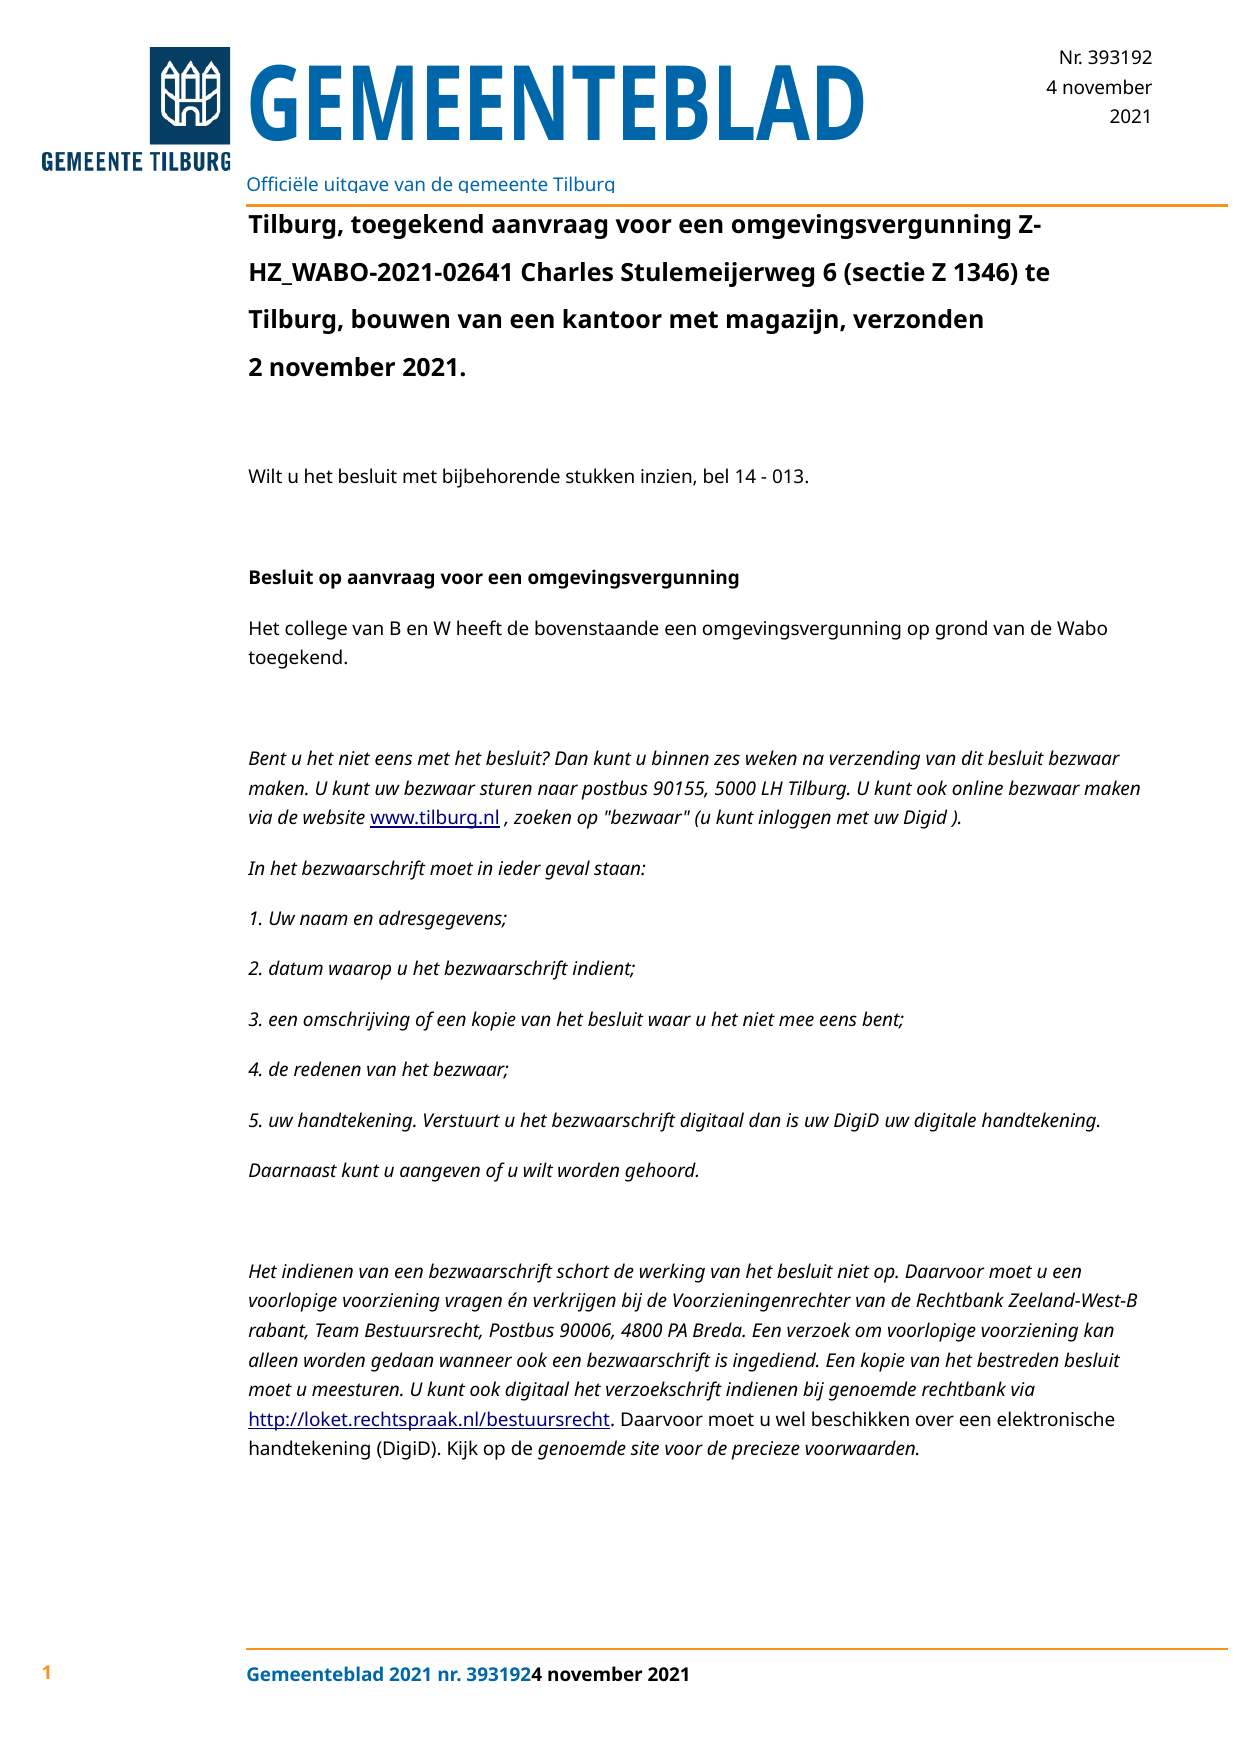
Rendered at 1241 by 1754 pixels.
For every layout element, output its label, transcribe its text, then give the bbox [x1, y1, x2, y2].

text 3. een omschrijving of een kopie van het besluit waar u het niet mee eens bent; [248, 1006, 1152, 1032]
text Tilburg, toegekend aanvraag voor een omgevingsvergunning Z-HZ_WABO-2021-02641 Charles Stulemeijerweg 6 (sectie Z 1346) te Tilburg, bouwen van een kantoor met magazijn, verzonden 2 november 2021. [248, 207, 1152, 384]
text 4. de redenen van het bezwaar; [248, 1056, 1152, 1082]
picture [41, 47, 231, 172]
text In het bezwaarschrift moet in ieder geval staan: [248, 855, 1152, 881]
text 2. datum waarop u het bezwaarschrift indient; [248, 956, 1152, 981]
text Besluit op aanvraag voor een omgevingsvergunning [248, 564, 1152, 590]
text 1. Uw naam en adresgegevens; [248, 905, 1152, 931]
text Het indienen van een bezwaarschrift schort de werking van het besluit niet op. Daarvoor moet u een voorlopige voorziening vragen én verkrijgen bij de Voorzieningenrechter van de Rechtbank Zeeland-West-B rabant, Team Bestuursrecht, Postbus 90006, 4800 PA Breda. Een verzoek om voorlopige voorziening kan alleen worden gedaan wanneer ook een bezwaarschrift is ingediend. Een kopie van het bestreden besluit moet u meesturen. U kunt ook digitaal het verzoekschrift indienen bij genoemde rechtbank via http://loket.rechtspraak.nl/bestuursrecht. Daarvoor moet u wel beschikken over een elektronische handtekening (DigiD). Kijk op de genoemde site voor de precieze voorwaarden. [248, 1258, 1152, 1461]
text Het college van B en W heeft de bovenstaande een omgevingsvergunning op grond van de Wabo toegekend. [248, 615, 1152, 670]
text Bent u het niet eens met het besluit? Dan kunt u binnen zes weken na verzending van dit besluit bezwaar maken. U kunt uw bezwaar sturen naar postbus 90155, 5000 LH Tilburg. U kunt ook online bezwaar maken via de website www.tilburg.nl , zoeken op "bezwaar" (u kunt inloggen met uw Digid ). [248, 745, 1152, 830]
text Daarnaast kunt u aangeven of u wilt worden gehoord. [248, 1157, 1152, 1183]
text 5. uw handtekening. Verstuurt u het bezwaarschrift digitaal dan is uw DigiD uw digitale handtekening. [248, 1107, 1152, 1133]
text Wilt u het besluit met bijbehorende stukken inzien, bel 14 - 013. [248, 463, 1152, 489]
